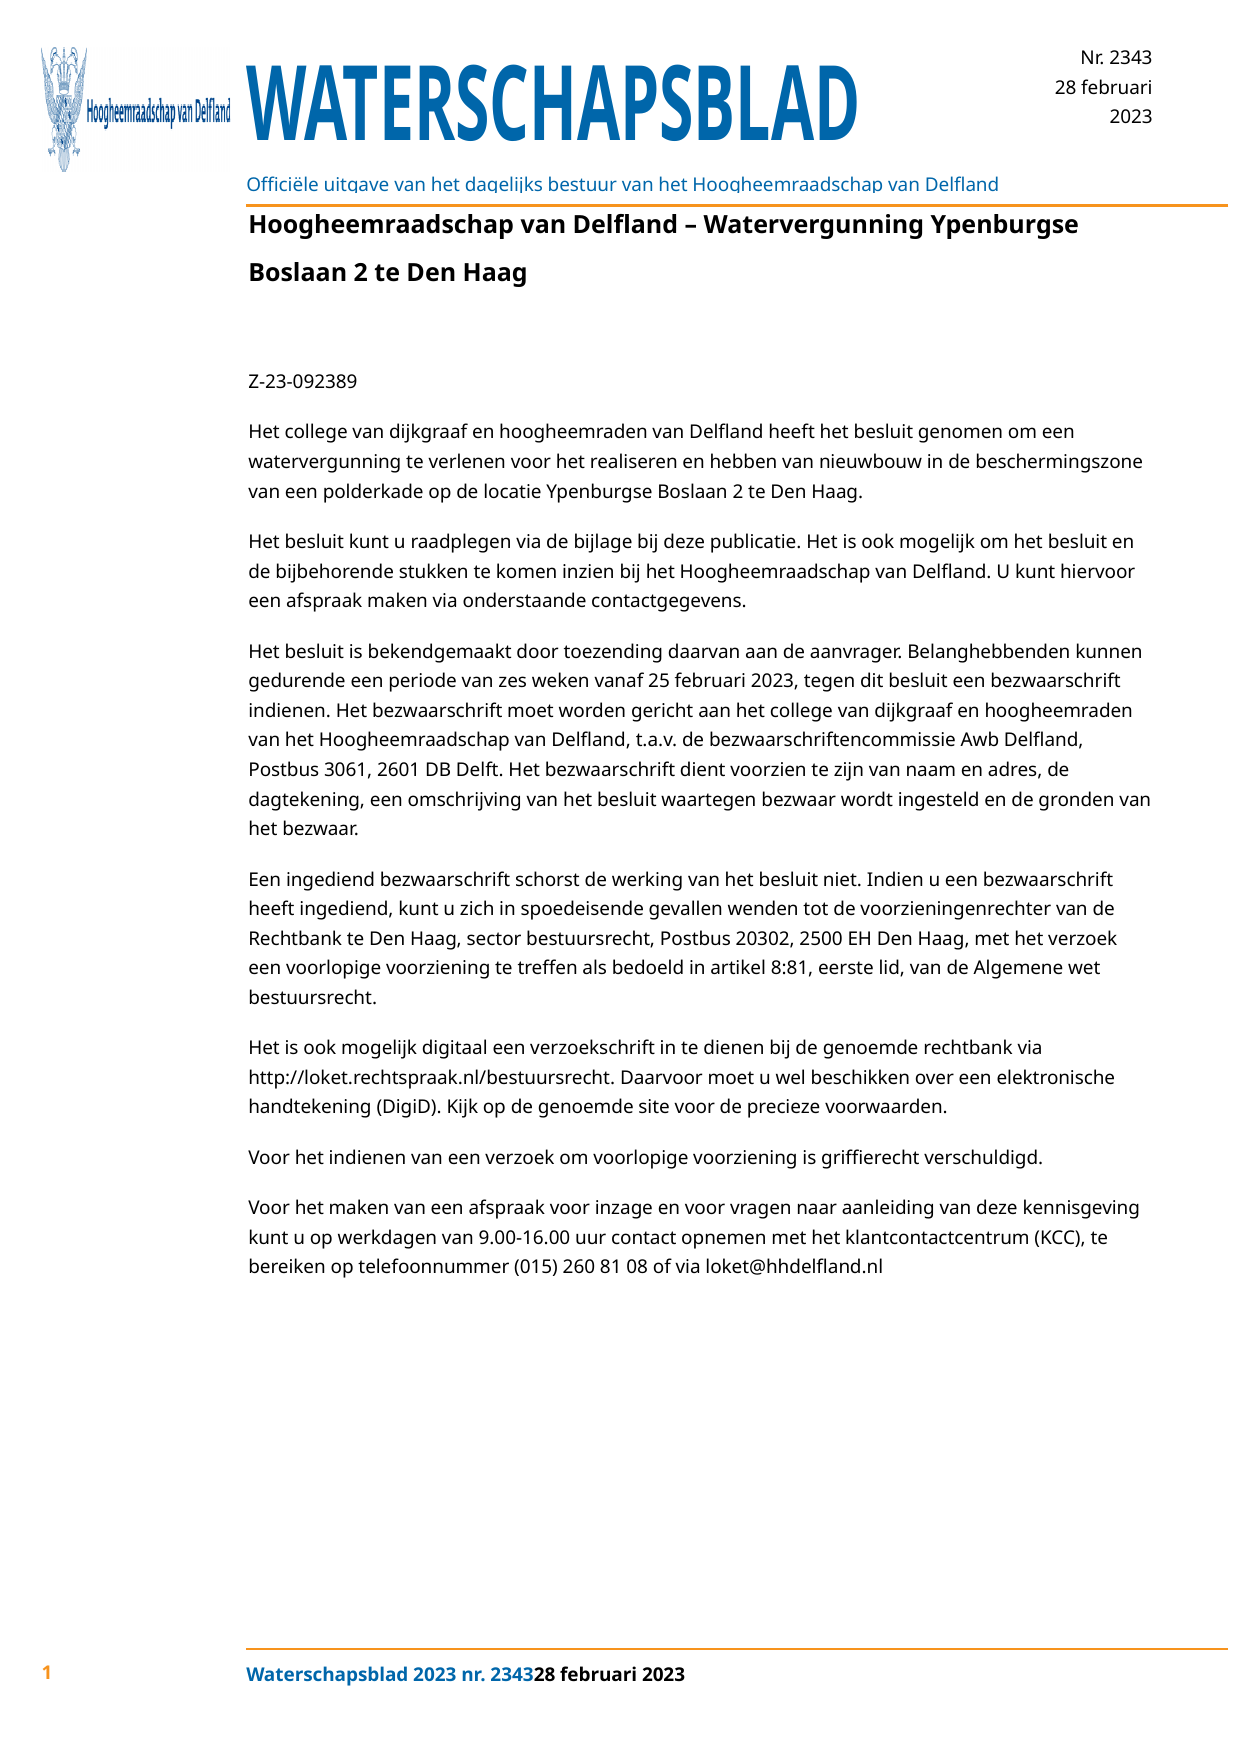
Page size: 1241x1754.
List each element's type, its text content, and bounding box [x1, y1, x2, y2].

text Voor het maken van een afspraak voor inzage en voor vragen naar aanleiding van deze kennisgeving kunt u op werkdagen van 9.00-16.00 uur contact opnemen met het klantcontactcentrum (KCC), te bereiken op telefoonnummer (015) 260 81 08 of via loket@hhdelfland.nl [248, 1194, 1152, 1279]
text Hoogheemraadschap van Delfland – Watervergunning Ypenburgse Boslaan 2 te Den Haag [248, 207, 1152, 288]
text Het college van dijkgraaf en hoogheemraden van Delfland heeft het besluit genomen om een watervergunning te verlenen voor het realiseren en hebben van nieuwbouw in de beschermingszone van een polderkade op de locatie Ypenburgse Boslaan 2 te Den Haag. [248, 419, 1152, 504]
picture [41, 47, 231, 172]
text Voor het indienen van een verzoek om voorlopige voorziening is griffierecht verschuldigd. [248, 1144, 1152, 1170]
text Z-23-092389 [248, 368, 1152, 394]
text Het besluit is bekendgemaakt door toezending daarvan aan de aanvrager. Belanghebbenden kunnen gedurende een periode van zes weken vanaf 25 februari 2023, tegen dit besluit een bezwaarschrift indienen. Het bezwaarschrift moet worden gericht aan het college van dijkgraaf en hoogheemraden van het Hoogheemraadschap van Delfland, t.a.v. de bezwaarschriftencommissie Awb Delfland, Postbus 3061, 2601 DB Delft. Het bezwaarschrift dient voorzien te zijn van naam en adres, de dagtekening, een omschrijving van het besluit waartegen bezwaar wordt ingesteld en de gronden van het bezwaar. [248, 638, 1152, 841]
text Het besluit kunt u raadplegen via de bijlage bij deze publicatie. Het is ook mogelijk om het besluit en de bijbehorende stukken te komen inzien bij het Hoogheemraadschap van Delfland. U kunt hiervoor een afspraak maken via onderstaande contactgegevens. [248, 528, 1152, 613]
text Een ingediend bezwaarschrift schorst de werking van het besluit niet. Indien u een bezwaarschrift heeft ingediend, kunt u zich in spoedeisende gevallen wenden tot de voorzieningenrechter van de Rechtbank te Den Haag, sector bestuursrecht, Postbus 20302, 2500 EH Den Haag, met het verzoek een voorlopige voorziening te treffen als bedoeld in artikel 8:81, eerste lid, van de Algemene wet bestuursrecht. [248, 866, 1152, 1010]
text Het is ook mogelijk digitaal een verzoekschrift in te dienen bij de genoemde rechtbank via http://loket.rechtspraak.nl/bestuursrecht. Daarvoor moet u wel beschikken over een elektronische handtekening (DigiD). Kijk op de genoemde site voor de precieze voorwaarden. [248, 1034, 1152, 1119]
